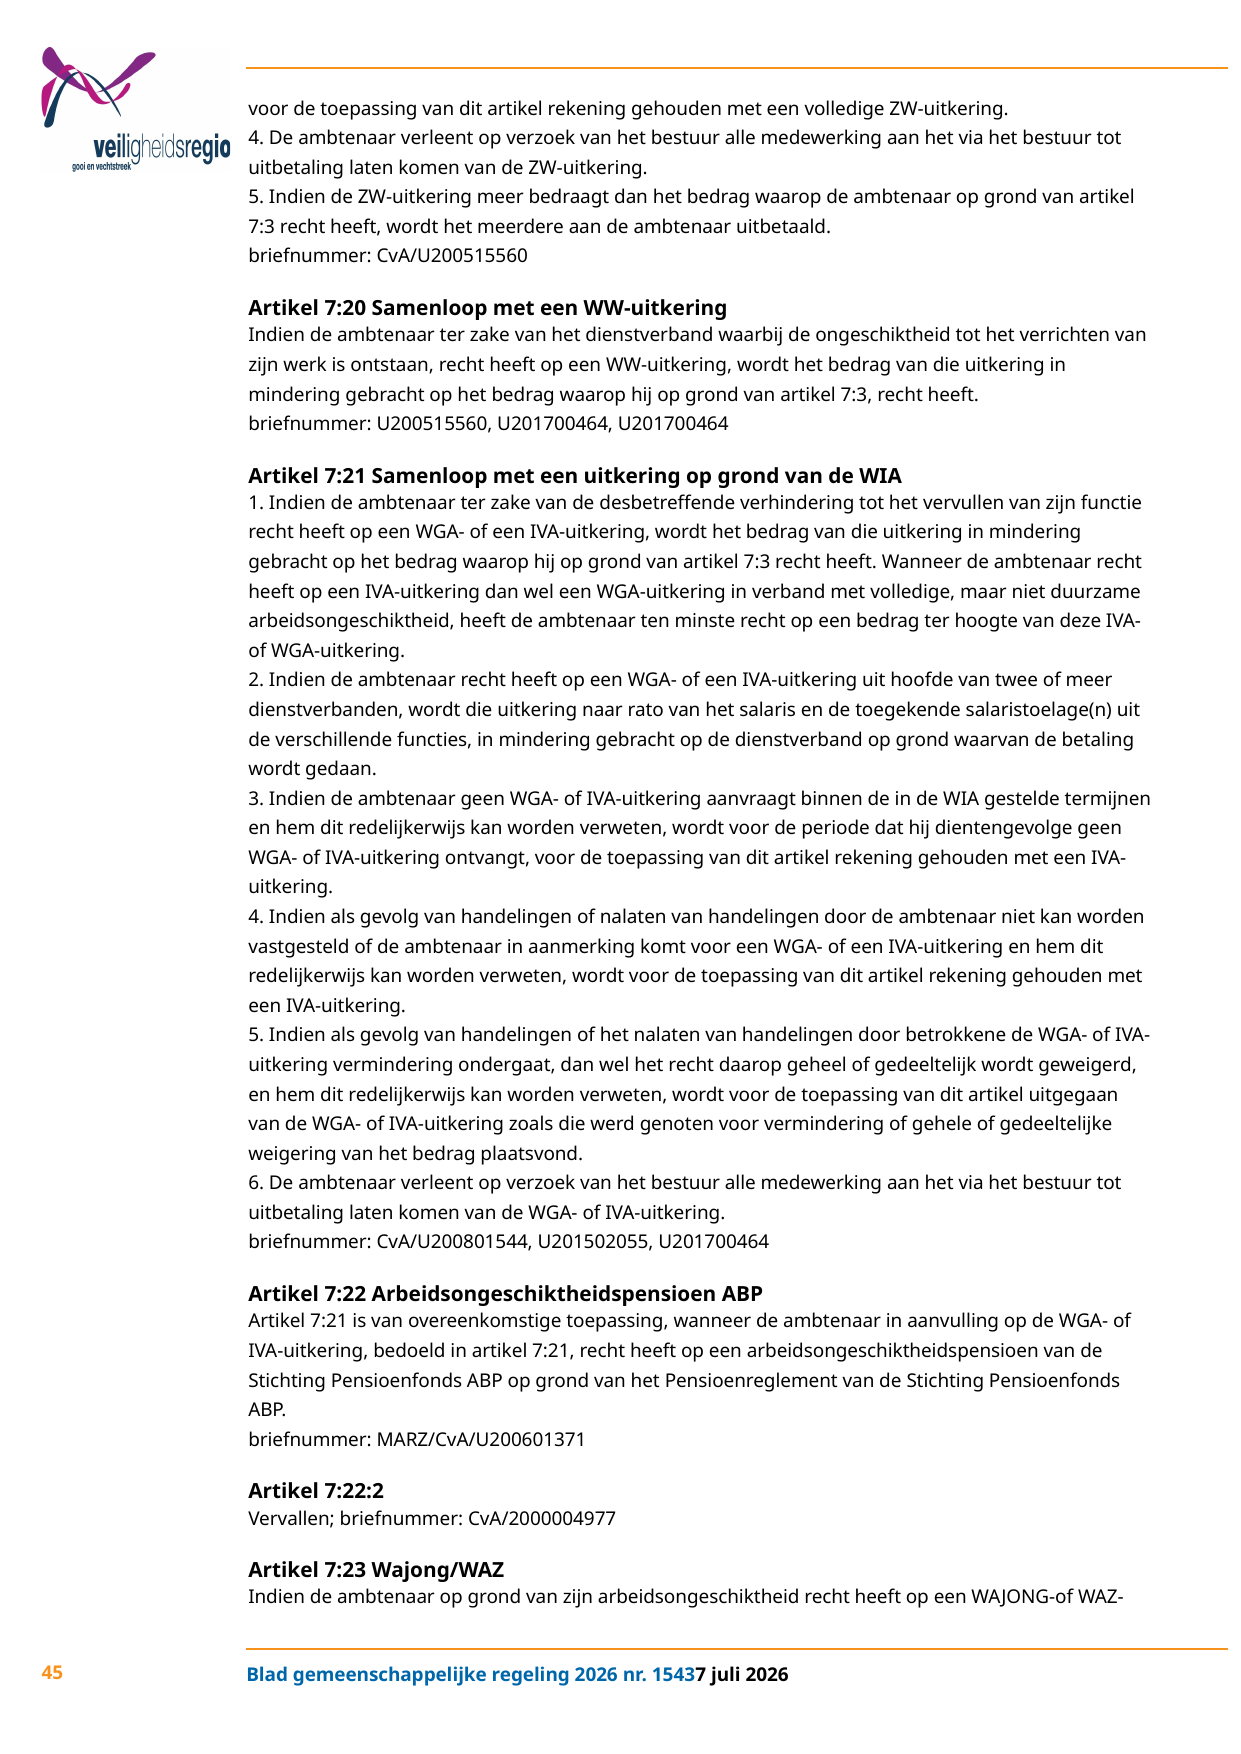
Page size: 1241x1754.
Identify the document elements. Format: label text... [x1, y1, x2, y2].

text 4. Indien als gevolg van handelingen of nalaten van handelingen door de ambtenaar niet kan worden vastgesteld of de ambtenaar in aanmerking komt voor een WGA- of een IVA-uitkering en hem dit redelijkerwijs kan worden verweten, wordt voor de toepassing van dit artikel rekening gehouden met een IVA-uitkering. [248, 903, 1152, 1018]
text briefnummer: MARZ/CvA/U200601371 [248, 1426, 1152, 1452]
text Artikel 7:23 Wajong/WAZ [248, 1555, 1152, 1584]
text 3. Indien de ambtenaar geen WGA- of IVA-uitkering aanvraagt binnen de in de WIA gestelde termijnen en hem dit redelijkerwijs kan worden verweten, wordt voor de periode dat hij dientengevolge geen WGA- of IVA-uitkering ontvangt, voor de toepassing van dit artikel rekening gehouden met een IVA-uitkering. [248, 785, 1152, 899]
picture [41, 47, 231, 172]
text Indien de ambtenaar ter zake van het dienstverband waarbij de ongeschiktheid tot het verrichten van zijn werk is ontstaan, recht heeft op een WW-uitkering, wordt het bedrag van die uitkering in mindering gebracht op het bedrag waarop hij op grond van artikel 7:3, recht heeft. [248, 322, 1152, 406]
text voor de toepassing van dit artikel rekening gehouden met een volledige ZW-uitkering. [248, 95, 1152, 121]
text briefnummer: CvA/U200801544, U201502055, U201700464 [248, 1229, 1152, 1254]
text 6. De ambtenaar verleent op verzoek van het bestuur alle medewerking aan het via het bestuur tot uitbetaling laten komen van de WGA- of IVA-uitkering. [248, 1169, 1152, 1225]
text Artikel 7:21 is van overeenkomstige toepassing, wanneer de ambtenaar in aanvulling op de WGA- of IVA-uitkering, bedoeld in artikel 7:21, recht heeft op een arbeidsongeschiktheidspensioen van de Stichting Pensioenfonds ABP op grond van het Pensioenreglement van de Stichting Pensioenfonds ABP. [248, 1308, 1152, 1422]
text 5. Indien de ZW-uitkering meer bedraagt dan het bedrag waarop de ambtenaar op grond van artikel 7:3 recht heeft, wordt het meerdere aan de ambtenaar uitbetaald. [248, 183, 1152, 239]
text Indien de ambtenaar op grond van zijn arbeidsongeschiktheid recht heeft op een WAJONG-of WAZ- [248, 1584, 1152, 1609]
text Artikel 7:20 Samenloop met een WW-uitkering [248, 293, 1152, 322]
text 5. Indien als gevolg van handelingen of het nalaten van handelingen door betrokkene de WGA- of IVA-uitkering vermindering ondergaat, dan wel het recht daarop geheel of gedeeltelijk wordt geweigerd, en hem dit redelijkerwijs kan worden verweten, wordt voor de toepassing van dit artikel uitgegaan van de WGA- of IVA-uitkering zoals die werd genoten voor vermindering of gehele of gedeeltelijke weigering van het bedrag plaatsvond. [248, 1022, 1152, 1166]
text Artikel 7:21 Samenloop met een uitkering op grond van de WIA [248, 461, 1152, 489]
text 1. Indien de ambtenaar ter zake van de desbetreffende verhindering tot het vervullen van zijn functie recht heeft op een WGA- of een IVA-uitkering, wordt het bedrag van die uitkering in mindering gebracht op het bedrag waarop hij op grond van artikel 7:3 recht heeft. Wanneer de ambtenaar recht heeft op een IVA-uitkering dan wel een WGA-uitkering in verband met volledige, maar niet duurzame arbeidsongeschiktheid, heeft de ambtenaar ten minste recht op een bedrag ter hoogte van deze IVA- of WGA-uitkering. [248, 489, 1152, 663]
text Artikel 7:22:2 [248, 1476, 1152, 1505]
text 2. Indien de ambtenaar recht heeft op een WGA- of een IVA-uitkering uit hoofde van twee of meer dienstverbanden, wordt die uitkering naar rato van het salaris en de toegekende salaristoelage(n) uit de verschillende functies, in mindering gebracht op de dienstverband op grond waarvan de betaling wordt gedaan. [248, 667, 1152, 781]
text Artikel 7:22 Arbeidsongeschiktheidspensioen ABP [248, 1279, 1152, 1308]
text Vervallen; briefnummer: CvA/2000004977 [248, 1505, 1152, 1531]
text briefnummer: CvA/U200515560 [248, 243, 1152, 268]
text 4. De ambtenaar verleent op verzoek van het bestuur alle medewerking aan het via het bestuur tot uitbetaling laten komen van de ZW-uitkering. [248, 124, 1152, 180]
text briefnummer: U200515560, U201700464, U201700464 [248, 410, 1152, 436]
